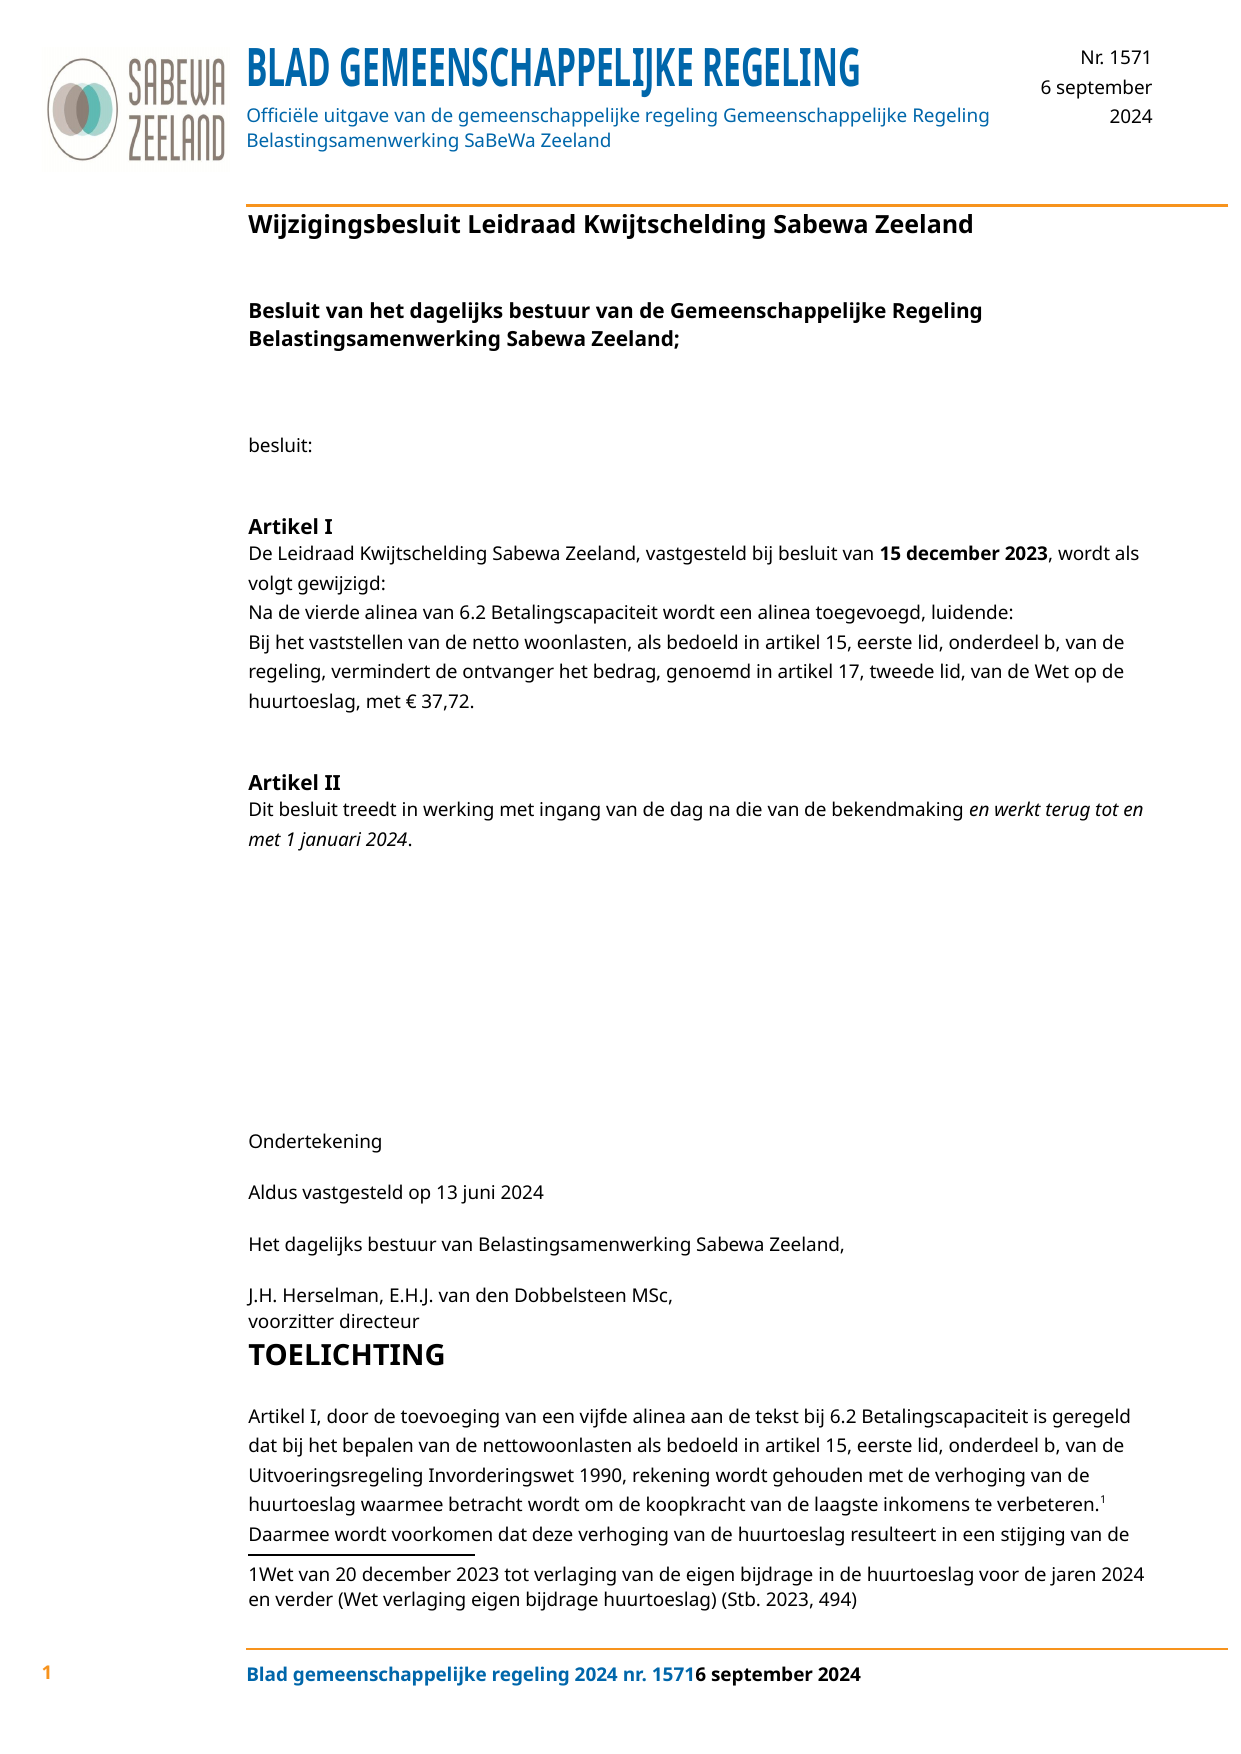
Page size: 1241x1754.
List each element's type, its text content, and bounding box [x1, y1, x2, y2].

text Het dagelijks bestuur van Belastingsamenwerking Sabewa Zeeland, [248, 1231, 1152, 1257]
text Artikel II [248, 768, 1152, 797]
text Na de vierde alinea van 6.2 Betalingscapaciteit wordt een alinea toegevoegd, luidende: [248, 599, 1152, 625]
text Artikel I, door de toevoeging van een vijfde alinea aan de tekst bij 6.2 Betalingscapaciteit is geregeld dat bij het bepalen van de nettowoonlasten als bedoeld in artikel 15, eerste lid, onderdeel b, van de Uitvoeringsregeling Invorderingswet 1990, rekening wordt gehouden met de verhoging van de huurtoeslag waarmee betracht wordt om de koopkracht van de laagste inkomens te verbeteren. Daarmee wordt voorkomen dat deze verhoging van de huurtoeslag resulteert in een stijging van de [248, 1403, 1152, 1547]
text Dit besluit treedt in werking met ingang van de dag na die van de bekendmaking en werkt terug tot en met 1 januari 2024. [248, 797, 1152, 852]
text Ondertekening [248, 1128, 1152, 1154]
text voorzitter directeur [248, 1308, 1152, 1334]
text J.H. Herselman, E.H.J. van den Dobbelsteen MSc, [248, 1282, 1152, 1308]
text besluit: [248, 432, 1152, 457]
text Bij het vaststellen van de netto woonlasten, als bedoeld in artikel 15, eerste lid, onderdeel b, van de regeling, vermindert de ontvanger het bedrag, genoemd in artikel 17, tweede lid, van de Wet op de huurtoeslag, met € 37,72. [248, 629, 1152, 714]
text Wet van 20 december 2023 tot verlaging van de eigen bijdrage in de huurtoeslag voor de jaren 2024 en verder (Wet verlaging eigen bijdrage huurtoeslag) (Stb. 2023, 494) [248, 1561, 1152, 1612]
text Artikel I [248, 512, 1152, 540]
picture [41, 47, 231, 172]
text Wijzigingsbesluit Leidraad Kwijtschelding Sabewa Zeeland [248, 207, 1152, 241]
text De Leidraad Kwijtschelding Sabewa Zeeland, vastgesteld bij besluit van 15 december 2023, wordt als volgt gewijzigd: [248, 540, 1152, 596]
text TOELICHTING [248, 1334, 1152, 1374]
text Besluit van het dagelijks bestuur van de Gemeenschappelijke Regeling Belastingsamenwerking Sabewa Zeeland; [248, 296, 1152, 353]
text Aldus vastgesteld op 13 juni 2024 [248, 1179, 1152, 1205]
